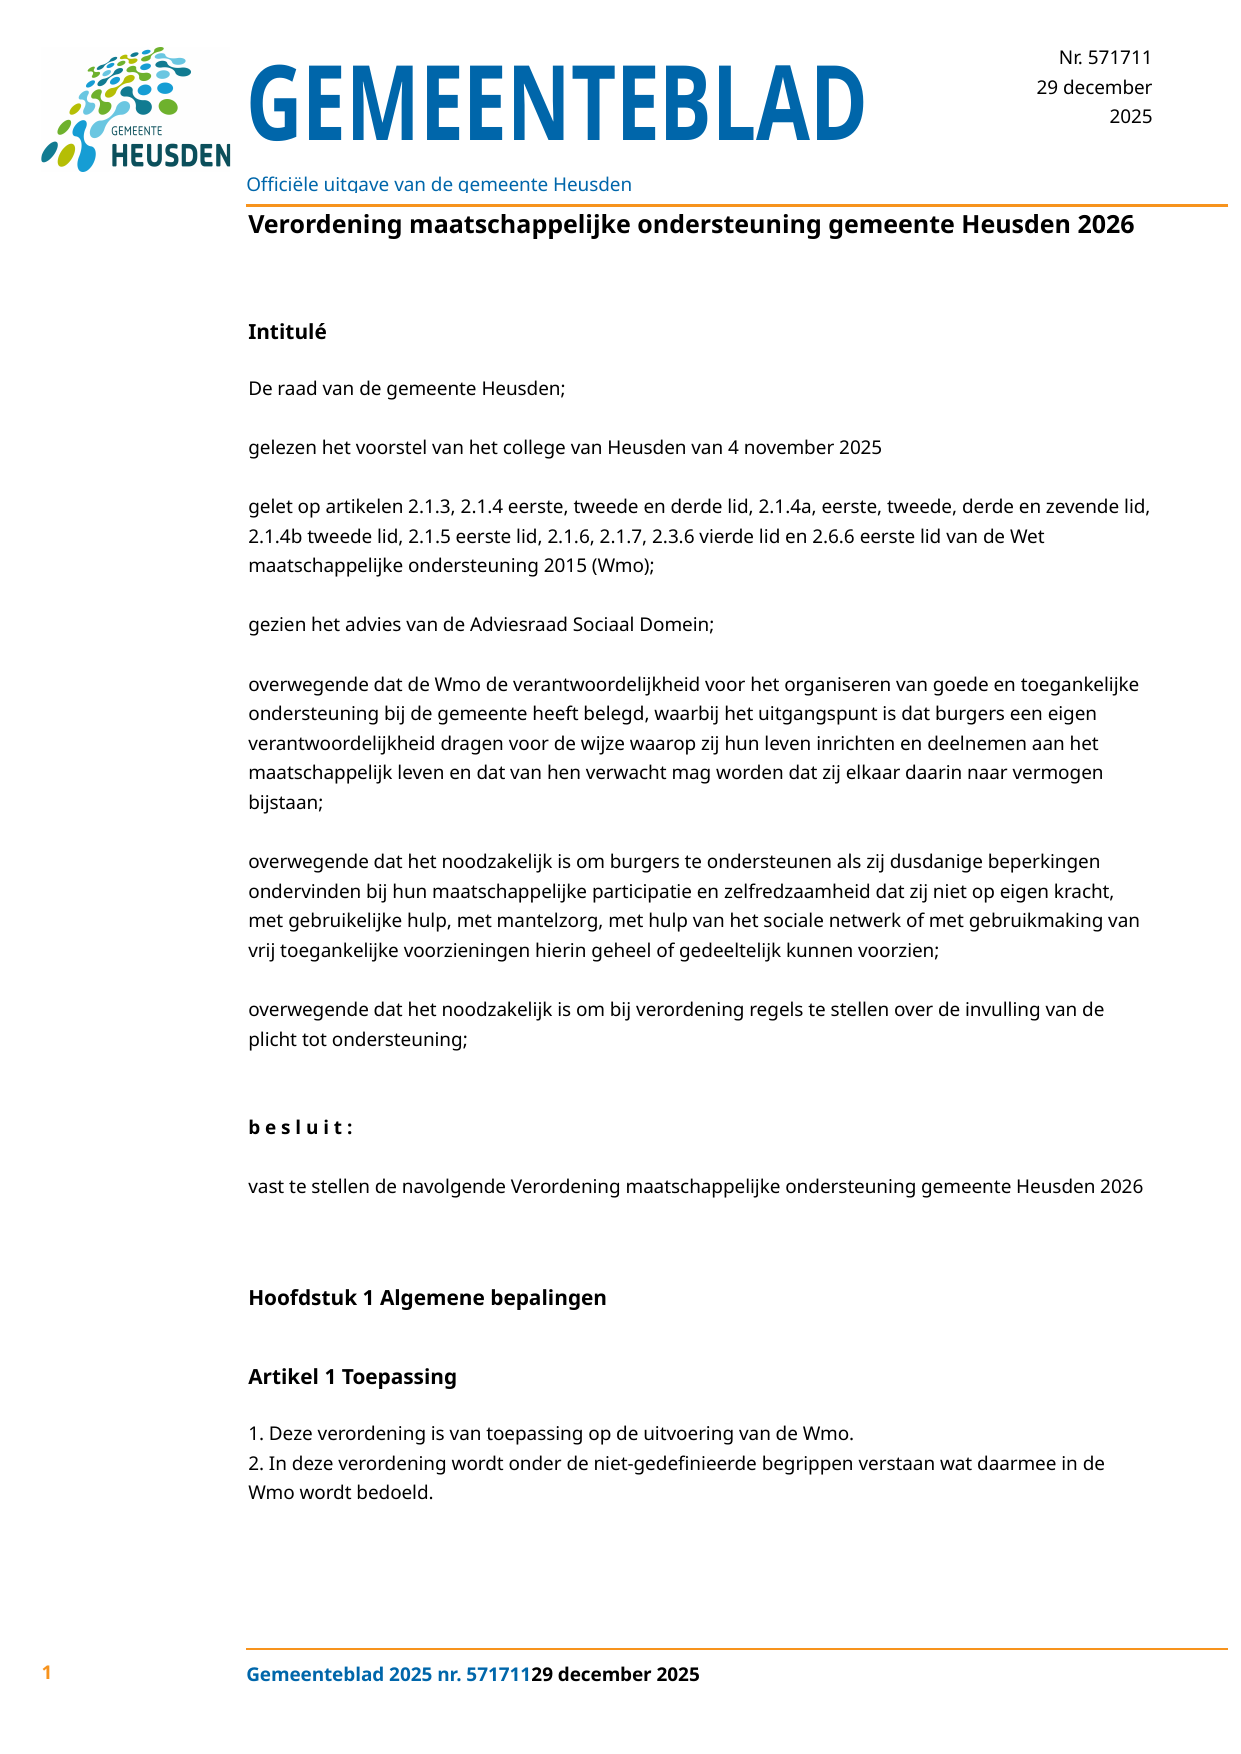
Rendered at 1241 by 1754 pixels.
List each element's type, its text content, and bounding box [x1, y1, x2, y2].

text b e s l u i t : [248, 1114, 1152, 1140]
text 2. In deze verordening wordt onder de niet-gedefinieerde begrippen verstaan wat daarmee in de Wmo wordt bedoeld. [248, 1450, 1152, 1505]
text gelet op artikelen 2.1.3, 2.1.4 eerste, tweede en derde lid, 2.1.4a, eerste, tweede, derde en zevende lid, 2.1.4b tweede lid, 2.1.5 eerste lid, 2.1.6, 2.1.7, 2.3.6 vierde lid en 2.6.6 eerste lid van de Wet maatschappelijke ondersteuning 2015 (Wmo); [248, 493, 1152, 578]
text vast te stellen de navolgende Verordening maatschappelijke ondersteuning gemeente Heusden 2026 [248, 1174, 1152, 1199]
text Intitulé [248, 317, 1152, 345]
picture [41, 47, 231, 172]
text De raad van de gemeente Heusden; [248, 375, 1152, 401]
text overwegende dat het noodzakelijk is om bij verordening regels te stellen over de invulling van de plicht tot ondersteuning; [248, 996, 1152, 1051]
text overwegende dat het noodzakelijk is om burgers te ondersteunen als zij dusdanige beperkingen ondervinden bij hun maatschappelijke participatie en zelfredzaamheid dat zij niet op eigen kracht, met gebruikelijke hulp, met mantelzorg, met hulp van het sociale netwerk of met gebruikmaking van vrij toegankelijke voorzieningen hierin geheel of gedeeltelijk kunnen voorzien; [248, 848, 1152, 963]
text gezien het advies van de Adviesraad Sociaal Domein; [248, 612, 1152, 637]
text Artikel 1 Toepassing [248, 1362, 1152, 1391]
text overwegende dat de Wmo de verantwoordelijkheid voor het organiseren van goede en toegankelijke ondersteuning bij de gemeente heeft belegd, waarbij het uitgangspunt is dat burgers een eigen verantwoordelijkheid dragen voor de wijze waarop zij hun leven inrichten en deelnemen aan het maatschappelijk leven en dat van hen verwacht mag worden dat zij elkaar daarin naar vermogen bijstaan; [248, 671, 1152, 815]
text 1. Deze verordening is van toepassing op de uitvoering van de Wmo. [248, 1420, 1152, 1446]
text gelezen het voorstel van het college van Heusden van 4 november 2025 [248, 434, 1152, 460]
text Hoofdstuk 1 Algemene bepalingen [248, 1283, 1152, 1312]
text Verordening maatschappelijke ondersteuning gemeente Heusden 2026 [248, 207, 1152, 241]
